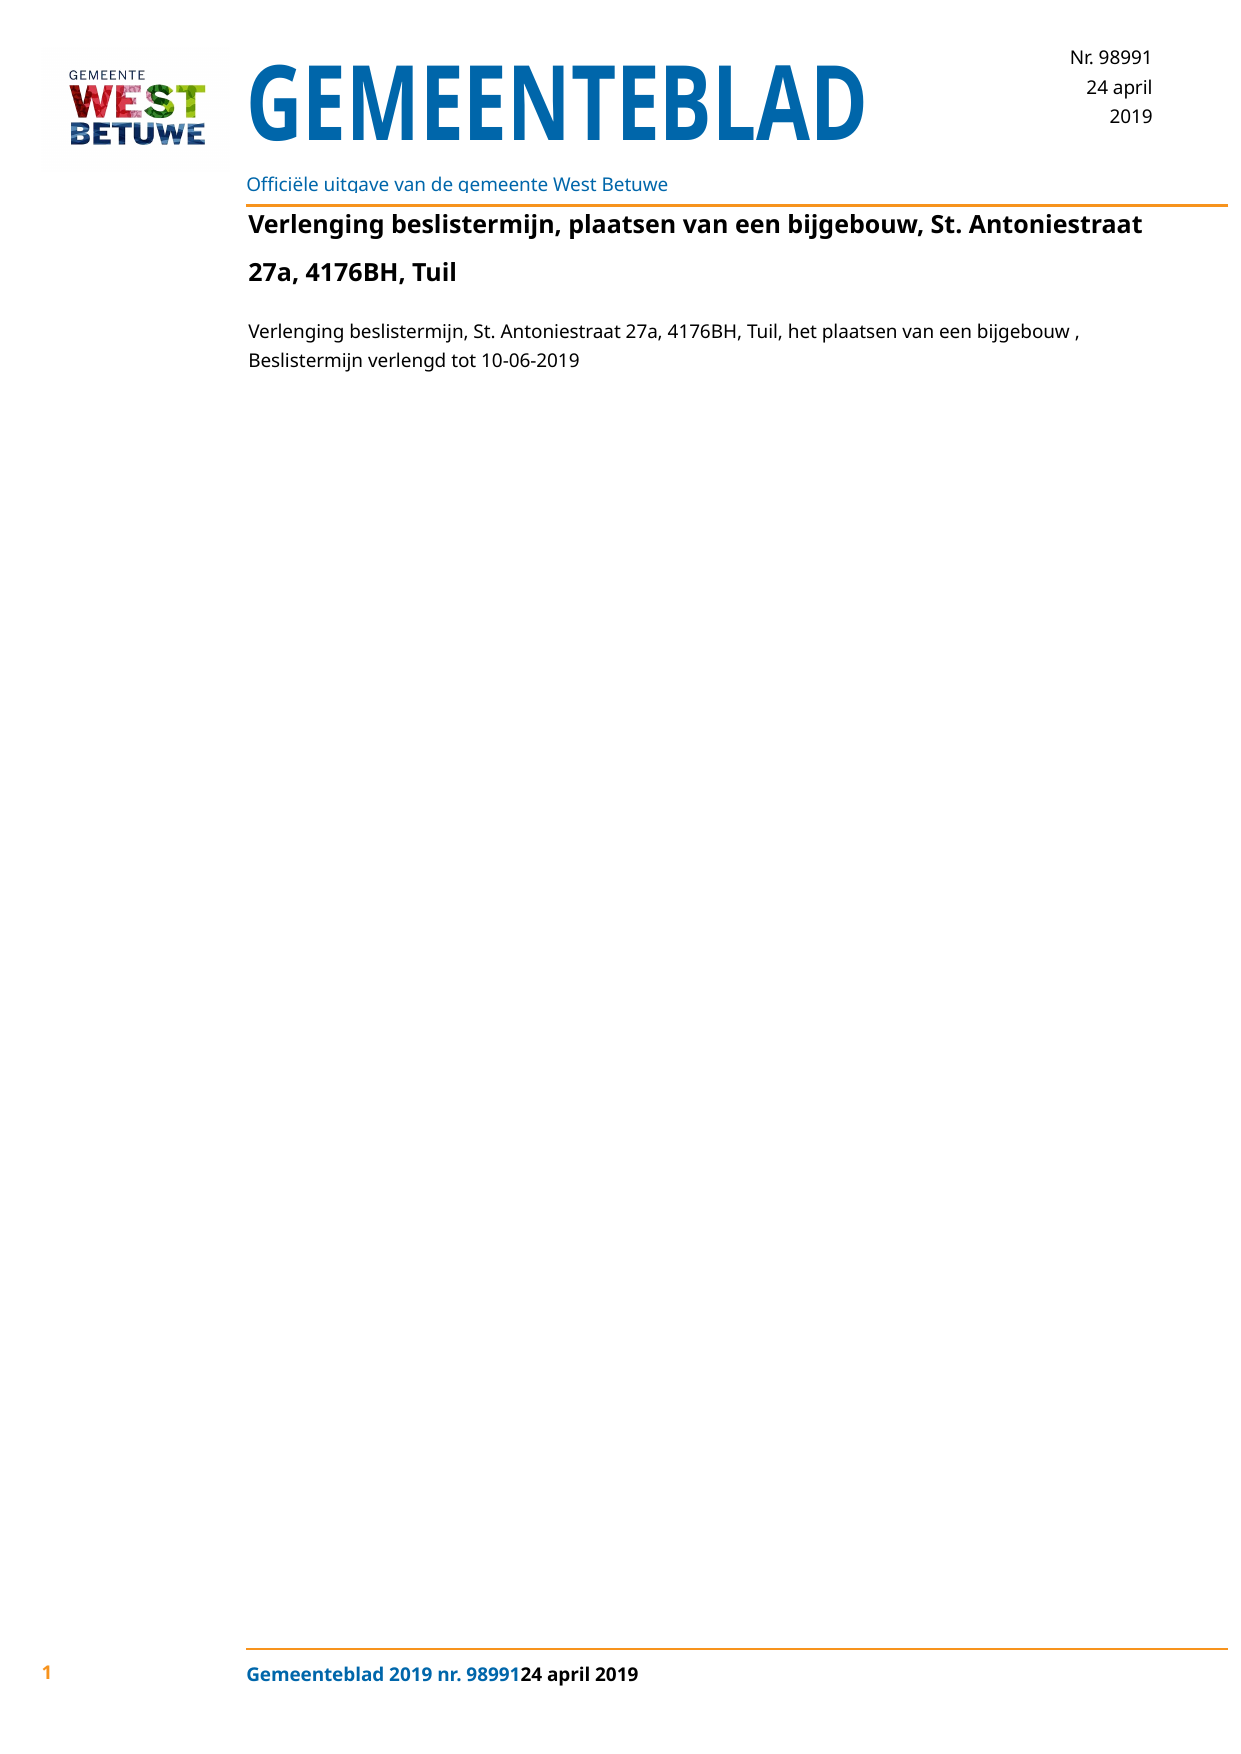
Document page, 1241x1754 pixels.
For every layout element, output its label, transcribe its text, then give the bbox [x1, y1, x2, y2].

picture [41, 47, 231, 172]
text Verlenging beslistermijn, St. Antoniestraat 27a, 4176BH, Tuil, het plaatsen van een bijgebouw , Beslistermijn verlengd tot 10-06-2019 [248, 318, 1152, 373]
text Verlenging beslistermijn, plaatsen van een bijgebouw, St. Antoniestraat 27a, 4176BH, Tuil [248, 207, 1152, 288]
